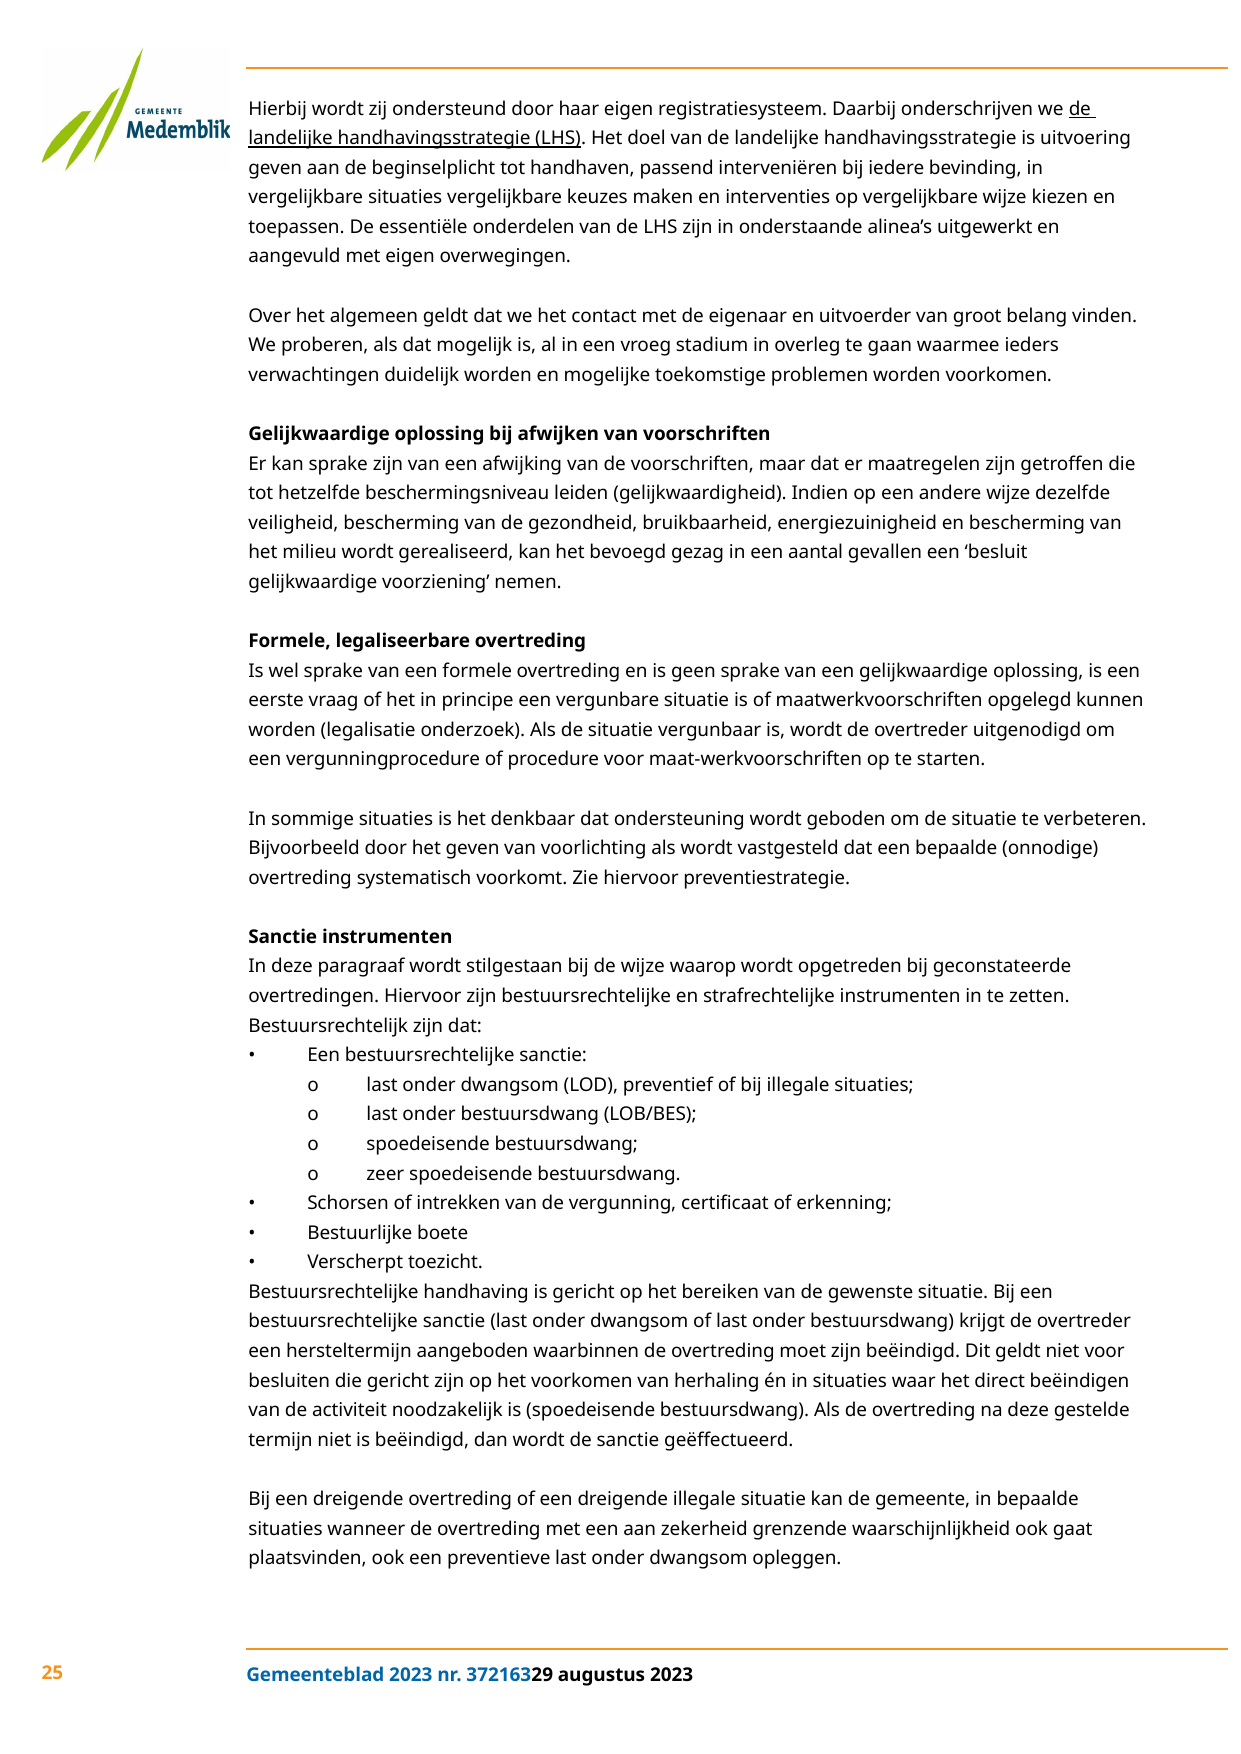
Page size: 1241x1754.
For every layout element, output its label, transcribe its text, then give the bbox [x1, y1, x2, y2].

text In sommige situaties is het denkbaar dat ondersteuning wordt geboden om de situatie te verbeteren. Bijvoorbeeld door het geven van voorlichting als wordt vastgesteld dat een bepaalde (onnodige) overtreding systematisch voorkomt. Zie hiervoor preventiestrategie. [248, 805, 1152, 890]
text Bij een dreigende overtreding of een dreigende illegale situatie kan de gemeente, in bepaalde situaties wanneer de overtreding met een aan zekerheid grenzende waarschijnlijkheid ook gaat plaatsvinden, ook een preventieve last onder dwangsom opleggen. [248, 1485, 1152, 1570]
text Over het algemeen geldt dat we het contact met de eigenaar en uitvoerder van groot belang vinden. We proberen, als dat mogelijk is, al in een vroeg stadium in overleg te gaan waarmee ieders verwachtingen duidelijk worden en mogelijke toekomstige problemen worden voorkomen. [248, 302, 1152, 387]
text Bestuursrechtelijke handhaving is gericht op het bereiken van de gewenste situatie. Bij een bestuursrechtelijke sanctie (last onder dwangsom of last onder bestuursdwang) krijgt de overtreder een hersteltermijn aangeboden waarbinnen de overtreding moet zijn beëindigd. Dit geldt niet voor besluiten die gericht zijn op het voorkomen van herhaling én in situaties waar het direct beëindigen van de activiteit noodzakelijk is (spoedeisende bestuursdwang). Als de overtreding na deze gestelde termijn niet is beëindigd, dan wordt de sanctie geëffectueerd. [248, 1278, 1152, 1452]
list last onder bestuursdwang (LOB/BES); [307, 1101, 1152, 1126]
text Is wel sprake van een formele overtreding en is geen sprake van een gelijkwaardige oplossing, is een eerste vraag of het in principe een vergunbare situatie is of maatwerkvoorschriften opgelegd kunnen worden (legalisatie onderzoek). Als de situatie vergunbaar is, wordt de overtreder uitgenodigd om een vergunningprocedure of procedure voor maat-werkvoorschriften op te starten. [248, 657, 1152, 771]
text Er kan sprake zijn van een afwijking van de voorschriften, maar dat er maatregelen zijn getroffen die tot hetzelfde beschermingsniveau leiden (gelijkwaardigheid). Indien op een andere wijze dezelfde veiligheid, bescherming van de gezondheid, bruikbaarheid, energiezuinigheid en bescherming van het milieu wordt gerealiseerd, kan het bevoegd gezag in een aantal gevallen een ‘besluit gelijkwaardige voorziening’ nemen. [248, 450, 1152, 594]
list Bestuurlijke boete [248, 1219, 1152, 1245]
text Sanctie instrumenten [248, 923, 1152, 949]
list Een bestuursrechtelijke sanctie: [248, 1041, 1152, 1067]
list Verscherpt toezicht. [248, 1248, 1152, 1274]
text Hierbij wordt zij ondersteund door haar eigen registratiesysteem. Daarbij onderschrijven we de landelijke handhavingsstrategie (LHS). Het doel van de landelijke handhavingsstrategie is uitvoering geven aan de beginselplicht tot handhaven, passend interveniëren bij iedere bevinding, in vergelijkbare situaties vergelijkbare keuzes maken en interventies op vergelijkbare wijze kiezen en toepassen. De essentiële onderdelen van de LHS zijn in onderstaande alinea’s uitgewerkt en aangevuld met eigen overwegingen. [248, 95, 1152, 268]
text Formele, legaliseerbare overtreding [248, 627, 1152, 653]
list spoedeisende bestuursdwang; [307, 1130, 1152, 1156]
text In deze paragraaf wordt stilgestaan bij de wijze waarop wordt opgetreden bij geconstateerde overtredingen. Hiervoor zijn bestuursrechtelijke en strafrechtelijke instrumenten in te zetten. Bestuursrechtelijk zijn dat: [248, 953, 1152, 1038]
list last onder dwangsom (LOD), preventief of bij illegale situaties; [307, 1071, 1152, 1097]
text Gelijkwaardige oplossing bij afwijken van voorschriften [248, 420, 1152, 446]
list Schorsen of intrekken van de vergunning, certificaat of erkenning; [248, 1189, 1152, 1215]
list zeer spoedeisende bestuursdwang. [307, 1160, 1152, 1186]
picture [41, 47, 231, 172]
